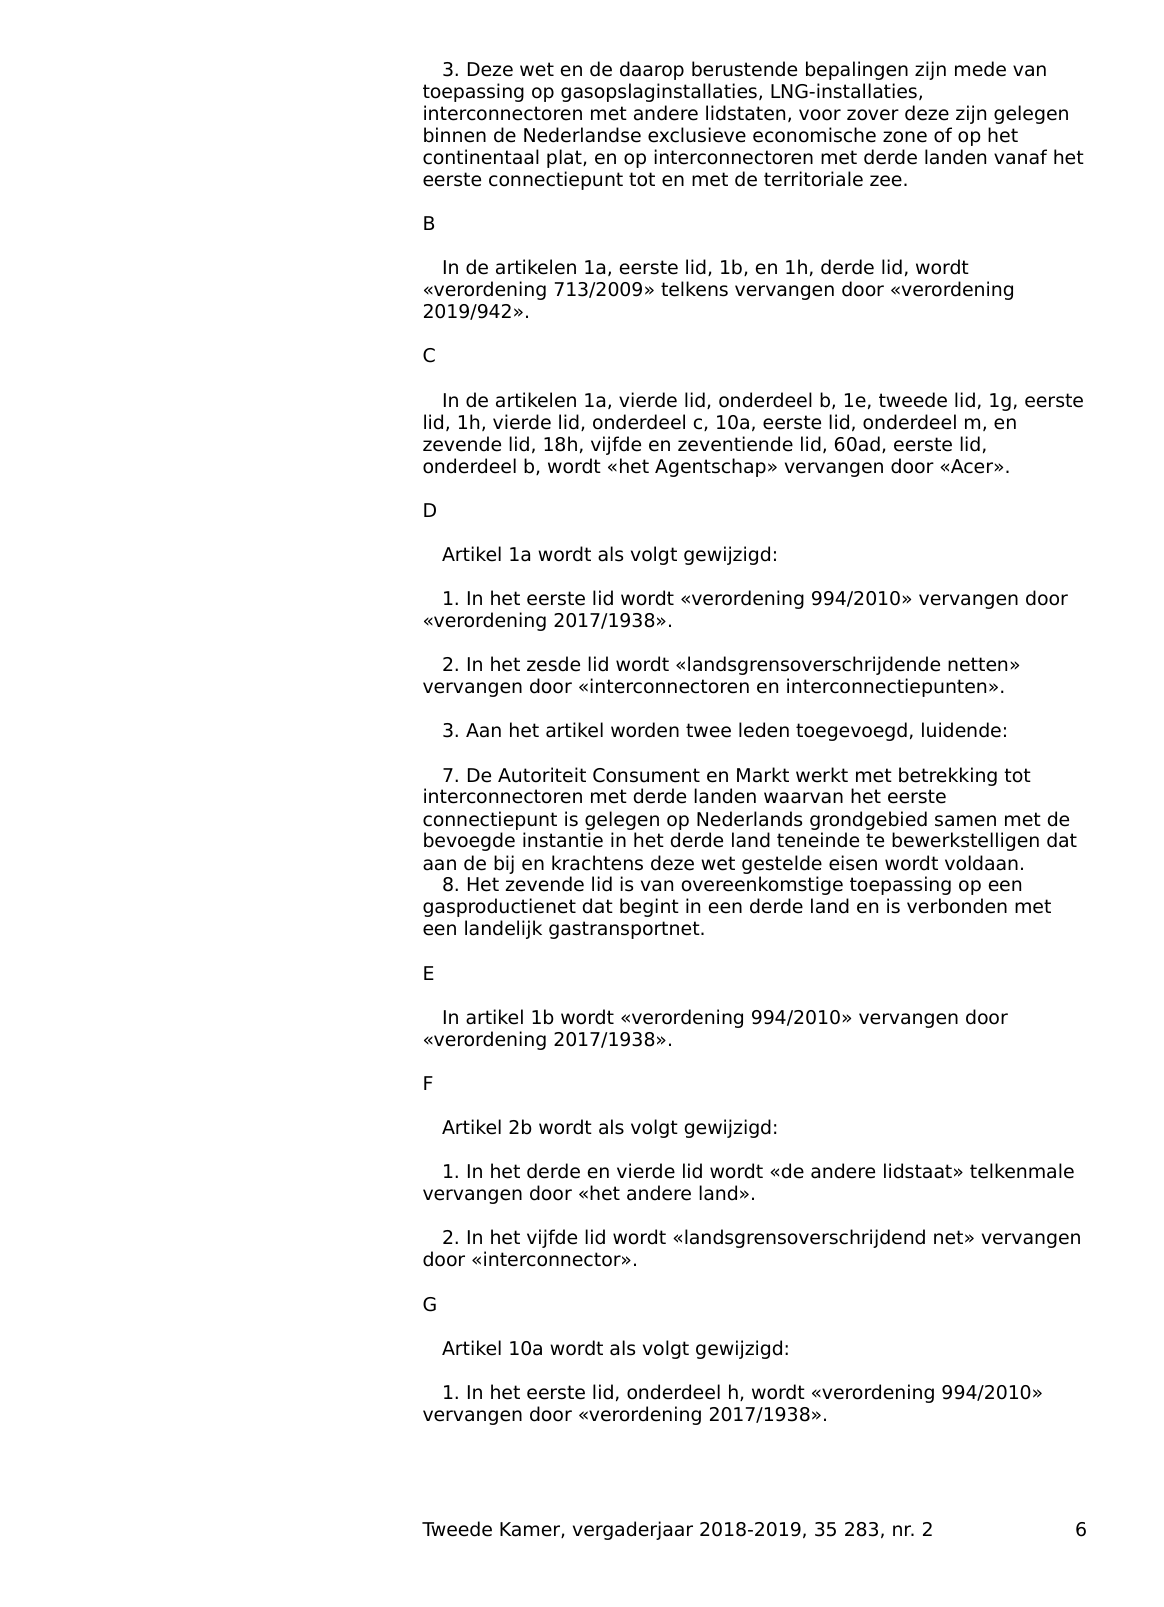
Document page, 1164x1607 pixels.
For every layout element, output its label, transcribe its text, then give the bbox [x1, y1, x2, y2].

text F [422, 1073, 1087, 1095]
text E [422, 962, 1087, 984]
text Artikel 2b wordt als volgt gewijzigd: [422, 1117, 1087, 1139]
text 1. In het eerste lid wordt «verordening 994/2010» vervangen door «verordening 2017/1938». [422, 588, 1087, 632]
text 7. De Autoriteit Consument en Markt werkt met betrekking tot interconnectoren met derde landen waarvan het eerste connectiepunt is gelegen op Nederlands grondgebied samen met de bevoegde instantie in het derde land teneinde te bewerkstelligen dat aan de bij en krachtens deze wet gestelde eisen wordt voldaan. [422, 764, 1087, 874]
text B [422, 213, 1087, 235]
text 2. In het vijfde lid wordt «landsgrensoverschrijdend net» vervangen door «interconnector». [422, 1227, 1087, 1271]
text Artikel 10a wordt als volgt gewijzigd: [422, 1338, 1087, 1359]
text D [422, 500, 1087, 522]
text 1. In het eerste lid, onderdeel h, wordt «verordening 994/2010» vervangen door «verordening 2017/1938». [422, 1382, 1087, 1426]
text In de artikelen 1a, eerste lid, 1b, en 1h, derde lid, wordt «verordening 713/2009» telkens vervangen door «verordening 2019/942». [422, 257, 1087, 323]
text Artikel 1a wordt als volgt gewijzigd: [422, 544, 1087, 566]
text In artikel 1b wordt «verordening 994/2010» vervangen door «verordening 2017/1938». [422, 1007, 1087, 1051]
text In de artikelen 1a, vierde lid, onderdeel b, 1e, tweede lid, 1g, eerste lid, 1h, vierde lid, onderdeel c, 10a, eerste lid, onderdeel m, en zevende lid, 18h, vijfde en zeventiende lid, 60ad, eerste lid, onderdeel b, wordt «het Agentschap» vervangen door «Acer». [422, 389, 1087, 477]
text 3. Aan het artikel worden twee leden toegevoegd, luidende: [422, 720, 1087, 742]
text 3. Deze wet en de daarop berustende bepalingen zijn mede van toepassing op gasopslaginstallaties, LNG-installaties, interconnectoren met andere lidstaten, voor zover deze zijn gelegen binnen de Nederlandse exclusieve economische zone of op het continentaal plat, en op interconnectoren met derde landen vanaf het eerste connectiepunt tot en met de territoriale zee. [422, 59, 1087, 191]
text 8. Het zevende lid is van overeenkomstige toepassing op een gasproductienet dat begint in een derde land en is verbonden met een landelijk gastransportnet. [422, 874, 1087, 940]
text G [422, 1293, 1087, 1315]
text C [422, 345, 1087, 367]
text 2. In het zesde lid wordt «landsgrensoverschrijdende netten» vervangen door «interconnectoren en interconnectiepunten». [422, 654, 1087, 698]
text 1. In het derde en vierde lid wordt «de andere lidstaat» telkenmale vervangen door «het andere land». [422, 1161, 1087, 1205]
